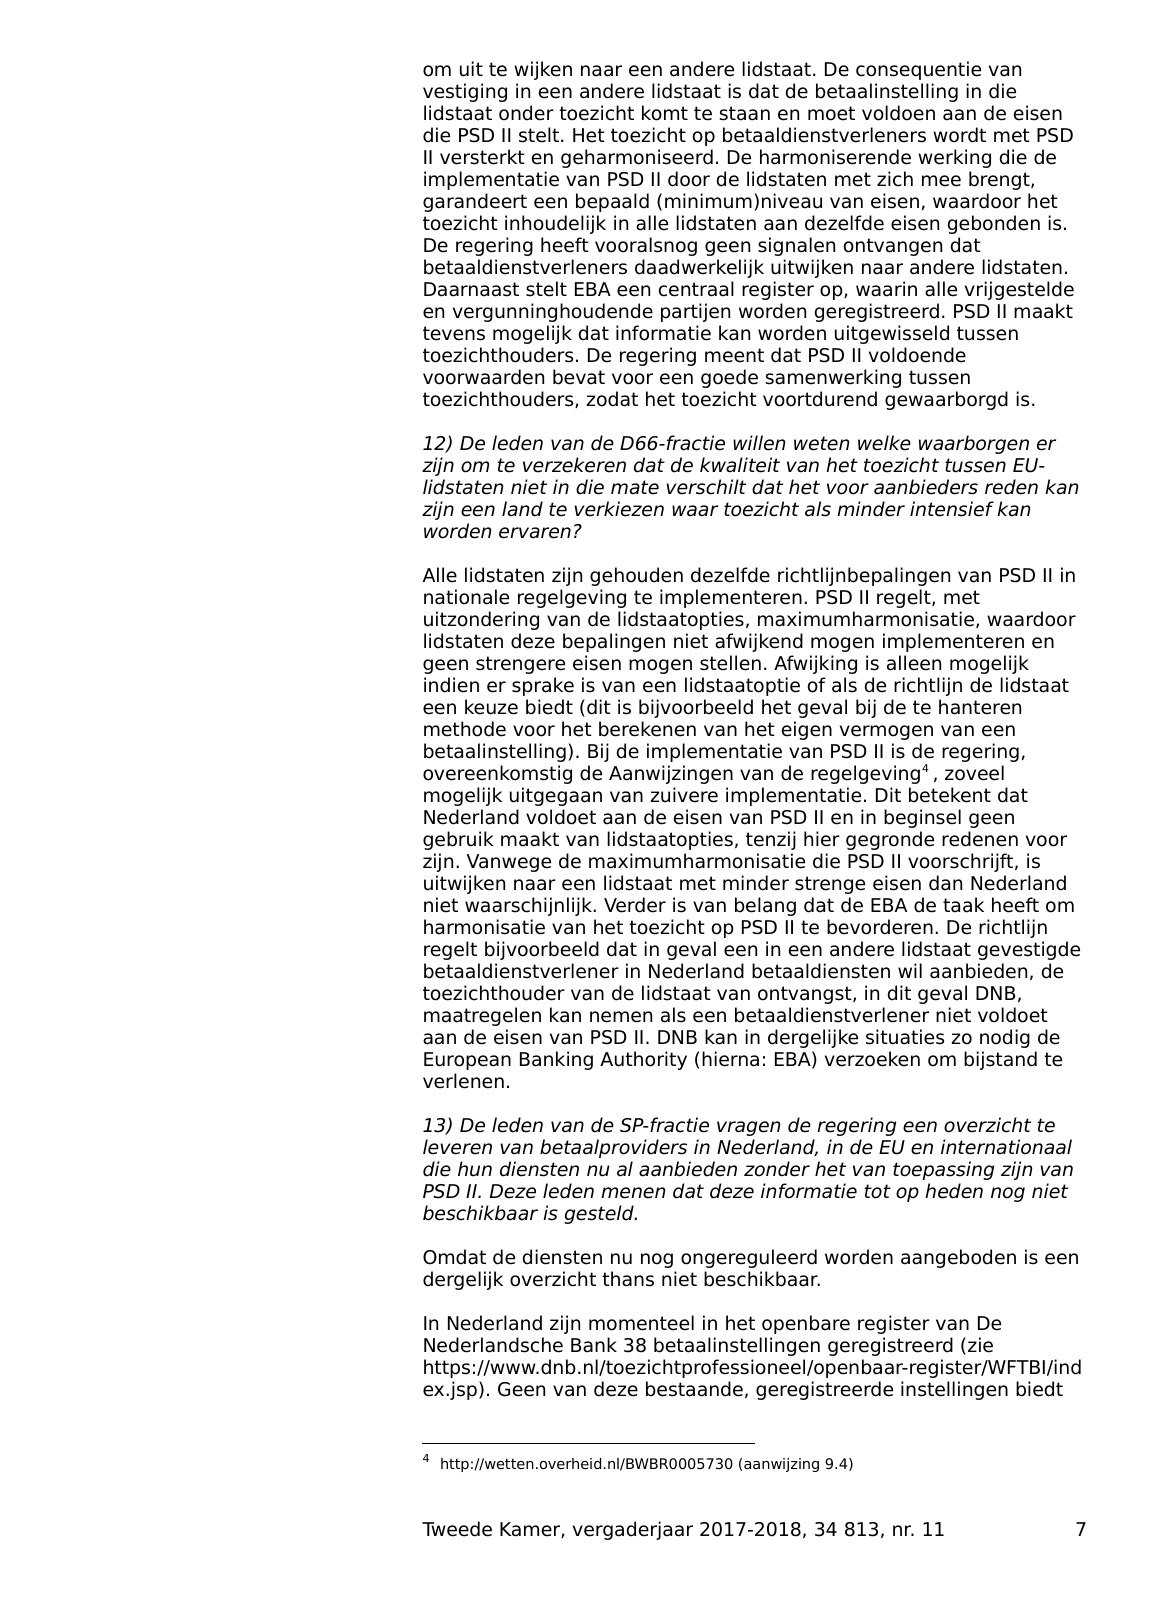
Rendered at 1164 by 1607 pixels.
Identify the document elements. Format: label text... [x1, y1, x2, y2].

text om uit te wijken naar een andere lidstaat. De consequentie van vestiging in een andere lidstaat is dat de betaalinstelling in die lidstaat onder toezicht komt te staan en moet voldoen aan de eisen die PSD II stelt. Het toezicht op betaaldienstverleners wordt met PSD II versterkt en geharmoniseerd. De harmoniserende werking die de implementatie van PSD II door de lidstaten met zich mee brengt, garandeert een bepaald (minimum)niveau van eisen, waardoor het toezicht inhoudelijk in alle lidstaten aan dezelfde eisen gebonden is. De regering heeft vooralsnog geen signalen ontvangen dat betaaldienstverleners daadwerkelijk uitwijken naar andere lidstaten. Daarnaast stelt EBA een centraal register op, waarin alle vrijgestelde en vergunninghoudende partijen worden geregistreerd. PSD II maakt tevens mogelijk dat informatie kan worden uitgewisseld tussen toezichthouders. De regering meent dat PSD II voldoende voorwaarden bevat voor een goede samenwerking tussen toezichthouders, zodat het toezicht voortdurend gewaarborgd is. [422, 59, 1087, 411]
text 13) De leden van de SP-fractie vragen de regering een overzicht te leveren van betaalproviders in Nederland, in de EU en internationaal die hun diensten nu al aanbieden zonder het van toepassing zijn van PSD II. Deze leden menen dat deze informatie tot op heden nog niet beschikbaar is gesteld. [422, 1115, 1087, 1224]
text http://wetten.overheid.nl/BWBR0005730 (aanwijzing 9.4) [422, 1452, 1087, 1474]
text 12) De leden van de D66-fractie willen weten welke waarborgen er zijn om te verzekeren dat de kwaliteit van het toezicht tussen EU-lidstaten niet in die mate verschilt dat het voor aanbieders reden kan zijn een land te verkiezen waar toezicht als minder intensief kan worden ervaren? [422, 433, 1087, 543]
text Omdat de diensten nu nog ongereguleerd worden aangeboden is een dergelijk overzicht thans niet beschikbaar. [422, 1247, 1087, 1291]
text Alle lidstaten zijn gehouden dezelfde richtlijnbepalingen van PSD II in nationale regelgeving te implementeren. PSD II regelt, met uitzondering van de lidstaatopties, maximumharmonisatie, waardoor lidstaten deze bepalingen niet afwijkend mogen implementeren en geen strengere eisen mogen stellen. Afwijking is alleen mogelijk indien er sprake is van een lidstaatoptie of als de richtlijn de lidstaat een keuze biedt (dit is bijvoorbeeld het geval bij de te hanteren methode voor het berekenen van het eigen vermogen van een betaalinstelling). Bij de implementatie van PSD II is de regering, overeenkomstig de Aanwijzingen van de regelgeving, zoveel mogelijk uitgegaan van zuivere implementatie. Dit betekent dat Nederland voldoet aan de eisen van PSD II en in beginsel geen gebruik maakt van lidstaatopties, tenzij hier gegronde redenen voor zijn. Vanwege de maximumharmonisatie die PSD II voorschrijft, is uitwijken naar een lidstaat met minder strenge eisen dan Nederland niet waarschijnlijk. Verder is van belang dat de EBA de taak heeft om harmonisatie van het toezicht op PSD II te bevorderen. De richtlijn regelt bijvoorbeeld dat in geval een in een andere lidstaat gevestigde betaaldienstverlener in Nederland betaaldiensten wil aanbieden, de toezichthouder van de lidstaat van ontvangst, in dit geval DNB, maatregelen kan nemen als een betaaldienstverlener niet voldoet aan de eisen van PSD II. DNB kan in dergelijke situaties zo nodig de European Banking Authority (hierna: EBA) verzoeken om bijstand te verlenen. [422, 565, 1087, 1092]
text In Nederland zijn momenteel in het openbare register van De Nederlandsche Bank 38 betaalinstellingen geregistreerd (zie https://www.dnb.nl/toezichtprofessioneel/openbaar-register/WFTBI/index.jsp). Geen van deze bestaande, geregistreerde instellingen biedt [422, 1313, 1087, 1401]
